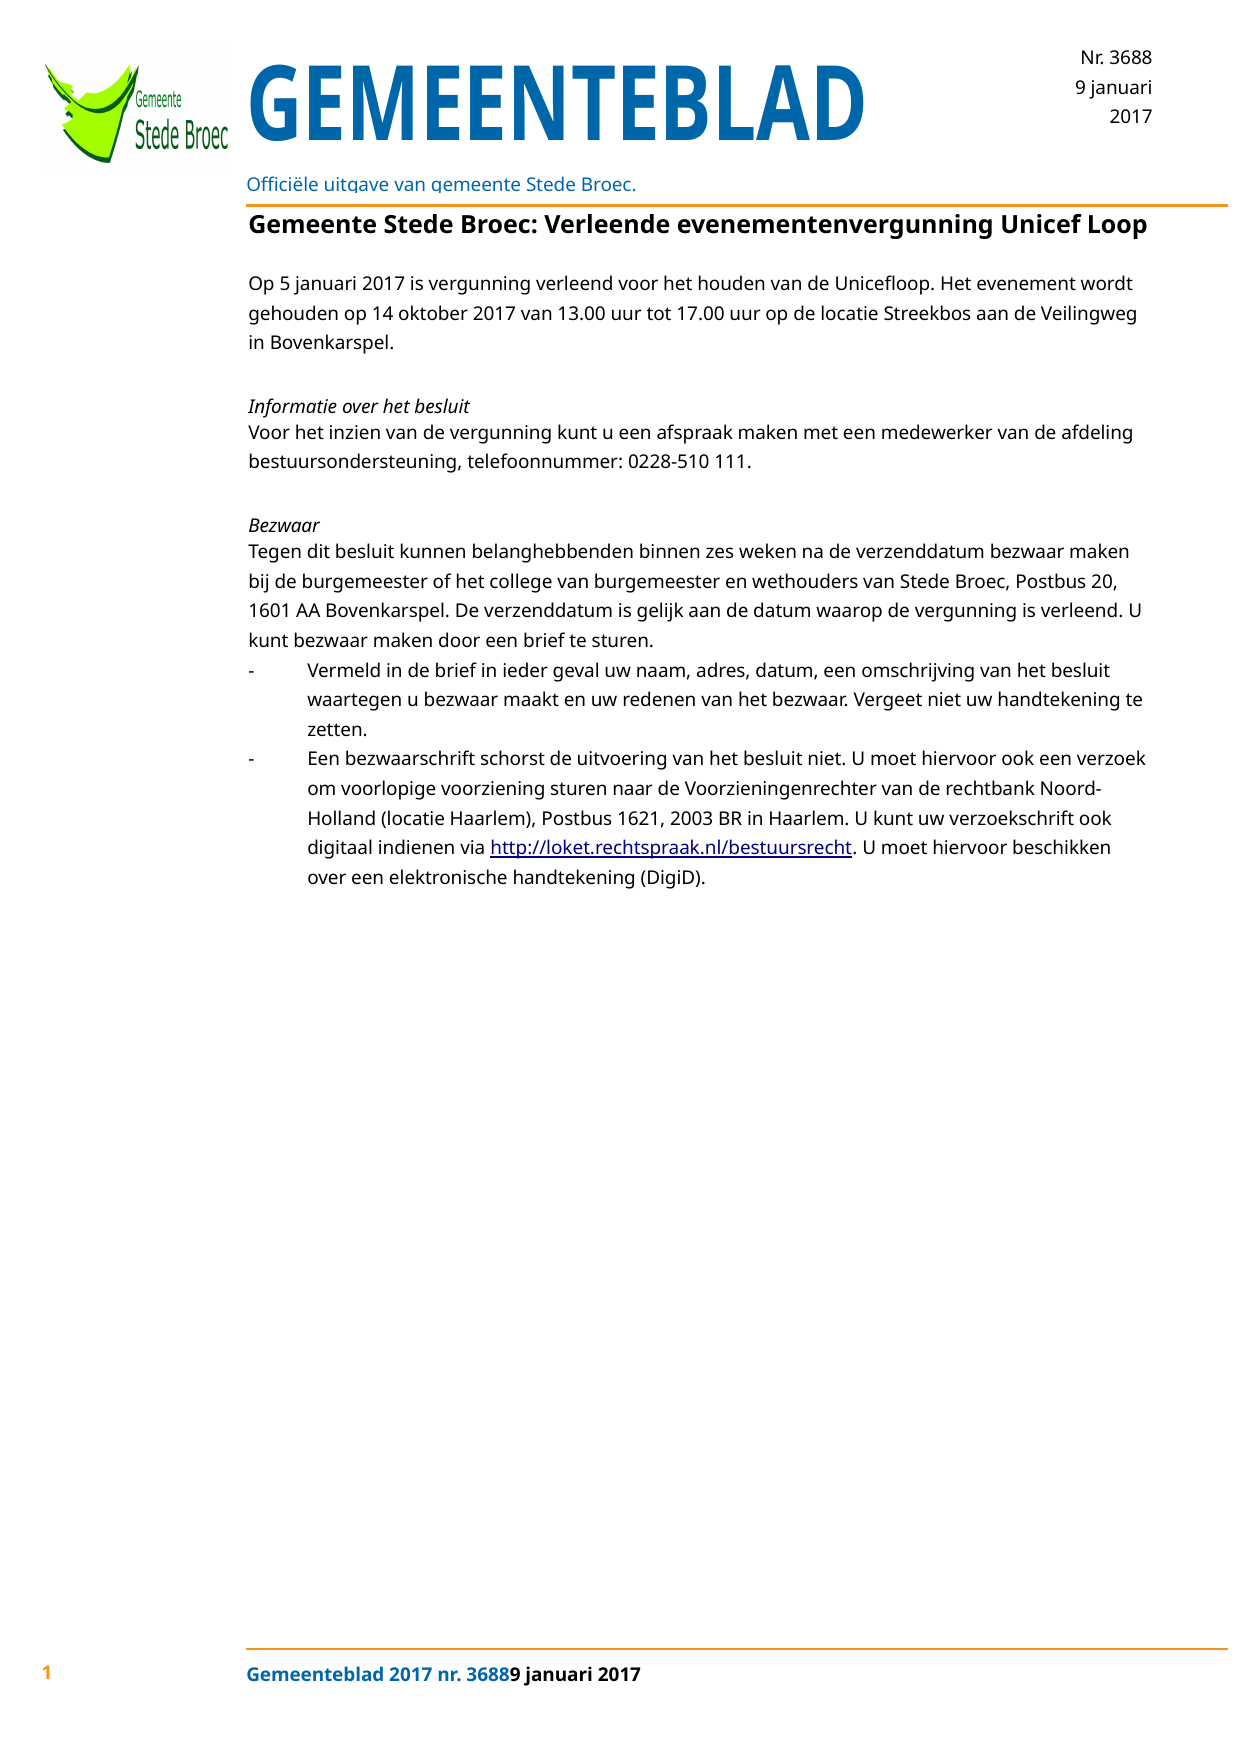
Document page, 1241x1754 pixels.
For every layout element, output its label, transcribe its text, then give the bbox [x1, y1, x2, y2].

list Vermeld in de brief in ieder geval uw naam, adres, datum, een omschrijving van het besluit waartegen u bezwaar maakt en uw redenen van het bezwaar. Vergeet niet uw handtekening te zetten. [248, 657, 1152, 742]
text Tegen dit besluit kunnen belanghebbenden binnen zes weken na de verzenddatum bezwaar maken bij de burgemeester of het college van burgemeester en wethouders van Stede Broec, Postbus 20, 1601 AA Bovenkarspel. De verzenddatum is gelijk aan de datum waarop de vergunning is verleend. U kunt bezwaar maken door een brief te sturen. [248, 538, 1152, 653]
text Gemeente Stede Broec: Verleende evenementenvergunning Unicef Loop [248, 207, 1152, 241]
text Bezwaar [248, 513, 1152, 538]
picture [41, 47, 231, 172]
text Op 5 januari 2017 is vergunning verleend voor het houden van de Unicefloop. Het evenement wordt gehouden op 14 oktober 2017 van 13.00 uur tot 17.00 uur op de locatie Streekbos aan de Veilingweg in Bovenkarspel. [248, 270, 1152, 355]
text Voor het inzien van de vergunning kunt u een afspraak maken met een medewerker van de afdeling bestuursondersteuning, telefoonnummer: 0228-510 111. [248, 419, 1152, 474]
list Een bezwaarschrift schorst de uitvoering van het besluit niet. U moet hiervoor ook een verzoek om voorlopige voorziening sturen naar de Voorzieningenrechter van de rechtbank Noord-Holland (locatie Haarlem), Postbus 1621, 2003 BR in Haarlem. U kunt uw verzoekschrift ook digitaal indienen via http://loket.rechtspraak.nl/bestuursrecht. U moet hiervoor beschikken over een elektronische handtekening (DigiD). [248, 746, 1152, 889]
text Informatie over het besluit [248, 393, 1152, 419]
